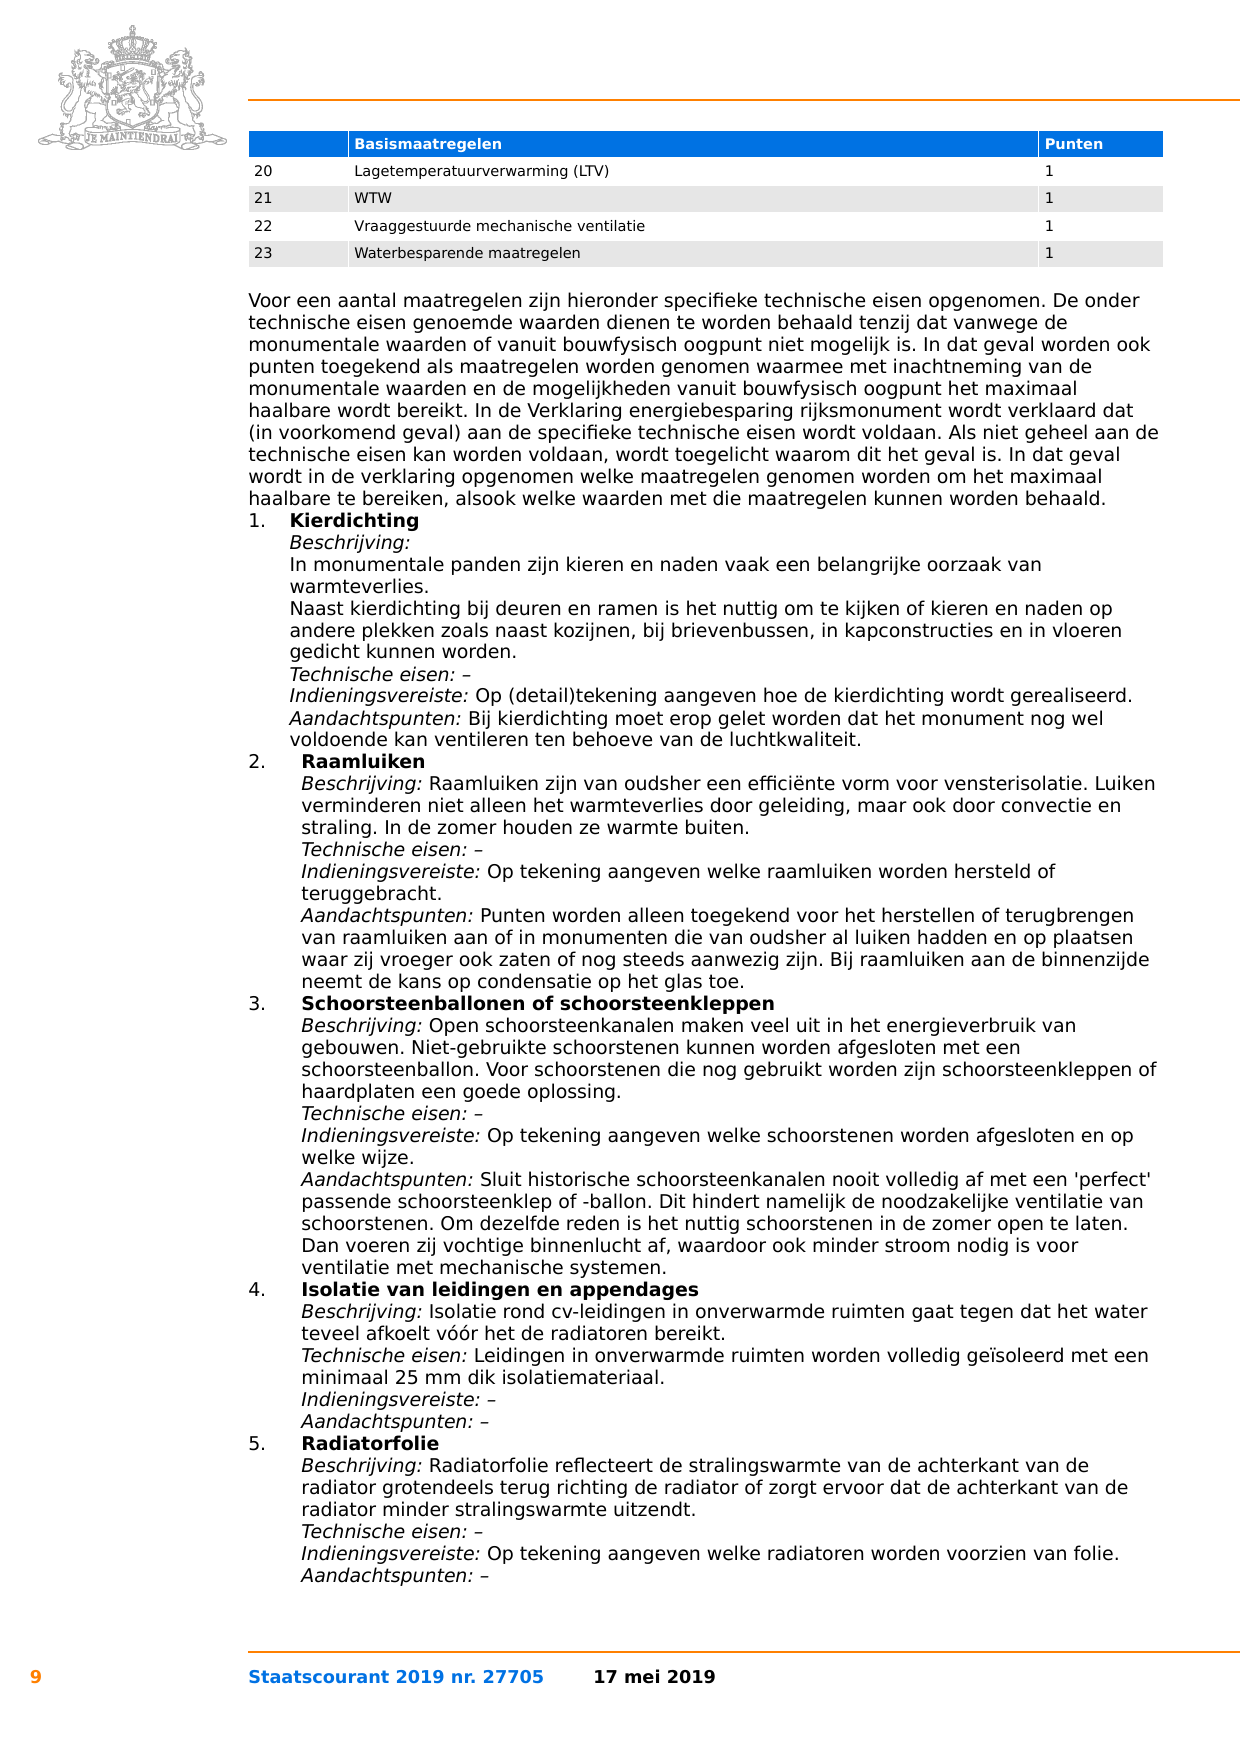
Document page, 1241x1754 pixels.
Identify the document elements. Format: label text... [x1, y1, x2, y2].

text Aandachtspunten: – [301, 1564, 1163, 1587]
text Technische eisen: – [289, 663, 1163, 685]
table_cell 1 [1039, 158, 1163, 185]
table_cell WTW [349, 186, 1038, 212]
text Indieningsvereiste: Op tekening aangeven welke schoorstenen worden afgesloten en op welke wijze. [301, 1125, 1163, 1169]
text Beschrijving: Raamluiken zijn van oudsher een efficiënte vorm voor vensterisolatie. Luiken verminderen niet alleen het warmteverlies door geleiding, maar ook door convectie en straling. In de zomer houden ze warmte buiten. [301, 773, 1163, 839]
text Aandachtspunten: Punten worden alleen toegekend voor het herstellen of terugbrengen van raamluiken aan of in monumenten die van oudsher al luiken hadden en op plaatsen waar zij vroeger ook zaten of nog steeds aanwezig zijn. Bij raamluiken aan de binnenzijde neemt de kans op condensatie op het glas toe. [301, 905, 1163, 993]
table_cell 1 [1039, 186, 1163, 212]
text Indieningsvereiste: Op tekening aangeven welke raamluiken worden hersteld of teruggebracht. [301, 861, 1163, 905]
text Indieningsvereiste: Op (detail)tekening aangeven hoe de kierdichting wordt gerealiseerd. [289, 685, 1163, 707]
text 5. Radiatorfolie [248, 1433, 1163, 1455]
text Aandachtspunten: – [301, 1411, 1163, 1433]
text Aandachtspunten: Bij kierdichting moet erop gelet worden dat het monument nog wel voldoende kan ventileren ten behoeve van de luchtkwaliteit. [289, 707, 1163, 751]
text (in voorkomend geval) aan de specifieke technische eisen wordt voldaan. Als niet geheel aan de technische eisen kan worden voldaan, wordt toegelicht waarom dit het geval is. In dat geval wordt in de verklaring opgenomen welke maatregelen genomen worden om het maximaal haalbare te bereiken, alsook welke waarden met die maatregelen kunnen worden behaald. [248, 422, 1163, 509]
text Aandachtspunten: Sluit historische schoorsteenkanalen nooit volledig af met een 'perfect' passende schoorsteenklep of -ballon. Dit hindert namelijk de noodzakelijke ventilatie van schoorstenen. Om dezelfde reden is het nuttig schoorstenen in de zomer open te laten. Dan voeren zij vochtige binnenlucht af, waardoor ook minder stroom nodig is voor ventilatie met mechanische systemen. [301, 1169, 1163, 1279]
text 3. Schoorsteenballonen of schoorsteenkleppen [248, 993, 1163, 1015]
text 4. Isolatie van leidingen en appendages [248, 1279, 1163, 1301]
text Technische eisen: – [301, 1103, 1163, 1125]
text Indieningsvereiste: – [301, 1389, 1163, 1411]
table_cell Vraaggestuurde mechanische ventilatie [349, 213, 1038, 239]
picture [38, 25, 227, 150]
table_header Punten [1039, 131, 1163, 157]
table_header Basismaatregelen [349, 131, 1038, 157]
table_cell 23 [249, 241, 348, 267]
text Technische eisen: Leidingen in onverwarmde ruimten worden volledig geïsoleerd met een minimaal 25 mm dik isolatiemateriaal. [301, 1345, 1163, 1389]
table_cell Lagetemperatuurverwarming (LTV) [349, 158, 1038, 185]
text Technische eisen: – [301, 1521, 1163, 1543]
table_cell 1 [1039, 213, 1163, 239]
text Beschrijving: Radiatorfolie reflecteert de stralingswarmte van de achterkant van de radiator grotendeels terug richting de radiator of zorgt ervoor dat de achterkant van de radiator minder stralingswarmte uitzendt. [301, 1455, 1163, 1521]
table_header [249, 131, 348, 157]
text Beschrijving: Open schoorsteenkanalen maken veel uit in het energieverbruik van gebouwen. Niet-gebruikte schoorstenen kunnen worden afgesloten met een schoorsteenballon. Voor schoorstenen die nog gebruikt worden zijn schoorsteenkleppen of haardplaten een goede oplossing. [301, 1015, 1163, 1103]
text Technische eisen: – [301, 839, 1163, 861]
table_cell 22 [249, 213, 348, 239]
text Voor een aantal maatregelen zijn hieronder specifieke technische eisen opgenomen. De onder technische eisen genoemde waarden dienen te worden behaald tenzij dat vanwege de monumentale waarden of vanuit bouwfysisch oogpunt niet mogelijk is. In dat geval worden ook punten toegekend als maatregelen worden genomen waarmee met inachtneming van de monumentale waarden en de mogelijkheden vanuit bouwfysisch oogpunt het maximaal haalbare wordt bereikt. In de Verklaring energiebesparing rijksmonument wordt verklaard dat [248, 290, 1163, 422]
table_cell 21 [249, 186, 348, 212]
text In monumentale panden zijn kieren en naden vaak een belangrijke oorzaak van warmteverlies. [289, 553, 1163, 597]
table_cell 20 [249, 158, 348, 185]
table_cell Waterbesparende maatregelen [349, 241, 1038, 267]
text Beschrijving: [289, 532, 1163, 553]
text 2. Raamluiken [248, 751, 1163, 773]
text Naast kierdichting bij deuren en ramen is het nuttig om te kijken of kieren en naden op andere plekken zoals naast kozijnen, bij brievenbussen, in kapconstructies en in vloeren gedicht kunnen worden. [289, 597, 1163, 663]
text Beschrijving: Isolatie rond cv-leidingen in onverwarmde ruimten gaat tegen dat het water teveel afkoelt vóór het de radiatoren bereikt. [301, 1301, 1163, 1345]
text 1. Kierdichting [248, 509, 1163, 532]
table_cell 1 [1039, 241, 1163, 267]
text Indieningsvereiste: Op tekening aangeven welke radiatoren worden voorzien van folie. [301, 1543, 1163, 1564]
